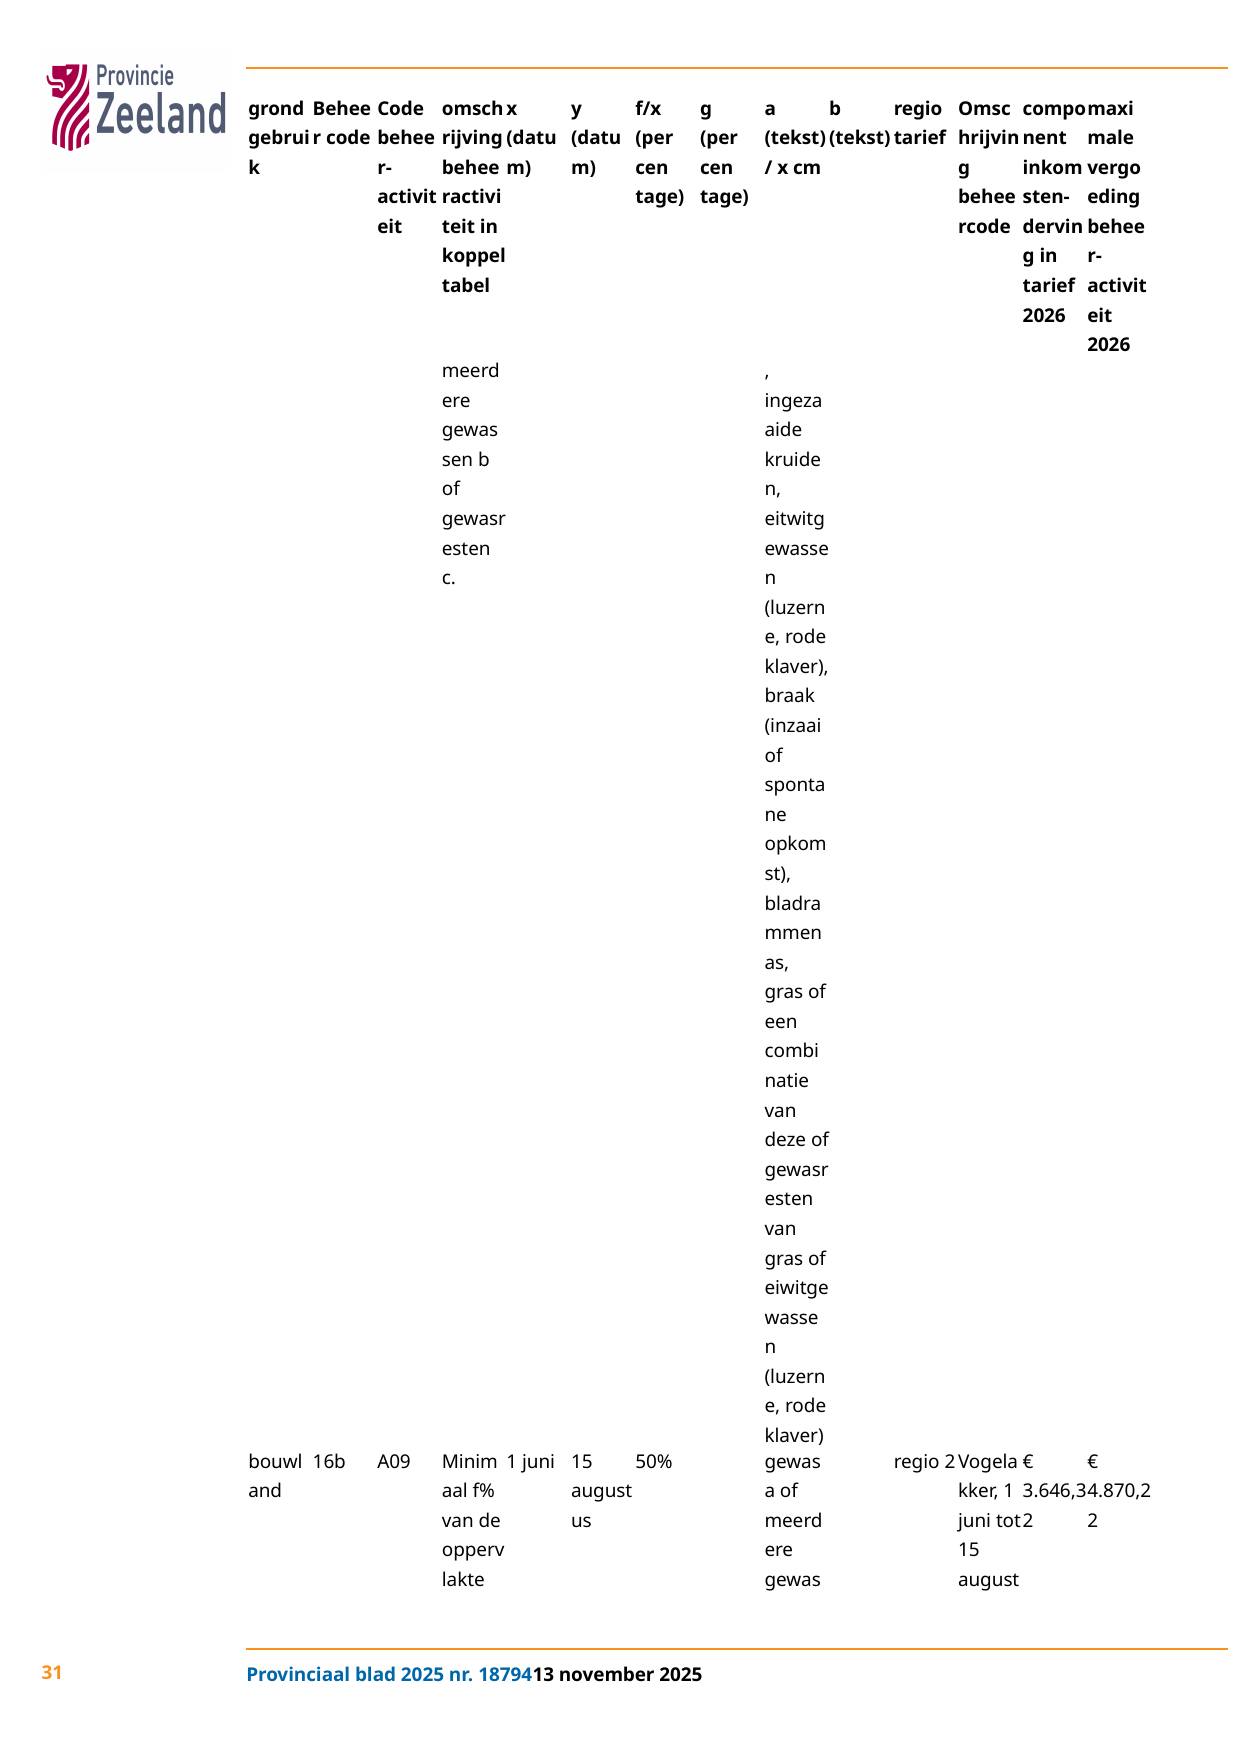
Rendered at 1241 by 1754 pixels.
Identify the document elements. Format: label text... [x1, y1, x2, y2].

table_cell Minimaal f% van de oppervlakte [442, 1448, 506, 1592]
table_header g (per cen tage) [700, 95, 764, 357]
table_cell 15 augustus [571, 1448, 635, 1592]
table_header y (datum) [571, 95, 635, 357]
table_cell meerdere gewassen b of gewasresten c. [442, 357, 506, 1448]
table_cell [829, 1448, 893, 1592]
table_cell [635, 357, 700, 1448]
table_header b (tekst) [829, 95, 893, 357]
table_header Code beheer-activiteit [377, 95, 442, 357]
table_header a (tekst) / x cm [764, 95, 829, 357]
table_header maximale vergoeding beheer-activiteit 2026 [1087, 95, 1152, 357]
table_cell [700, 1448, 764, 1592]
table_cell [571, 357, 635, 1448]
table_cell [829, 357, 893, 1448]
table_cell [1023, 357, 1087, 1448]
table_cell A09 [377, 1448, 442, 1592]
table_header omschrijving beheeractiviteit in koppeltabel [442, 95, 506, 357]
table_cell [700, 357, 764, 1448]
table_cell bouwland [248, 1448, 312, 1592]
table_header Omschrijving beheercode [958, 95, 1022, 357]
table_cell Vogelakker, 1 juni tot 15 august [958, 1448, 1022, 1592]
table_header component inkomsten-derving in tarief 2026 [1023, 95, 1087, 357]
table_cell [1087, 357, 1152, 1448]
table_header Beheer code [313, 95, 377, 357]
table_cell 50% [635, 1448, 700, 1592]
table_header grond gebruik [248, 95, 312, 357]
table_cell [958, 357, 1022, 1448]
table_cell regio 2 [894, 1448, 958, 1592]
table_cell € 3.646,32 [1023, 1448, 1087, 1592]
table_cell [894, 357, 958, 1448]
table_header x (datum) [506, 95, 571, 357]
picture [41, 47, 231, 172]
table_cell 1 juni [506, 1448, 571, 1592]
table_cell [377, 357, 442, 1448]
table_cell gewas a of meerdere gewas [764, 1448, 829, 1592]
table_cell 16b [313, 1448, 377, 1592]
table_header f/x (per cen tage) [635, 95, 700, 357]
table_cell [506, 357, 571, 1448]
table_header regio tarief [894, 95, 958, 357]
table_cell , ingezaaide kruiden, eitwitgewassen (luzerne, rode klaver), braak (inzaai of spontane opkomst), bladrammenas, gras of een combinatie van deze of gewasresten van gras of eiwitgewassen (luzerne, rode klaver) [764, 357, 829, 1448]
table_cell € 4.870,22 [1087, 1448, 1152, 1592]
table_cell [248, 357, 312, 1448]
table_cell [313, 357, 377, 1448]
